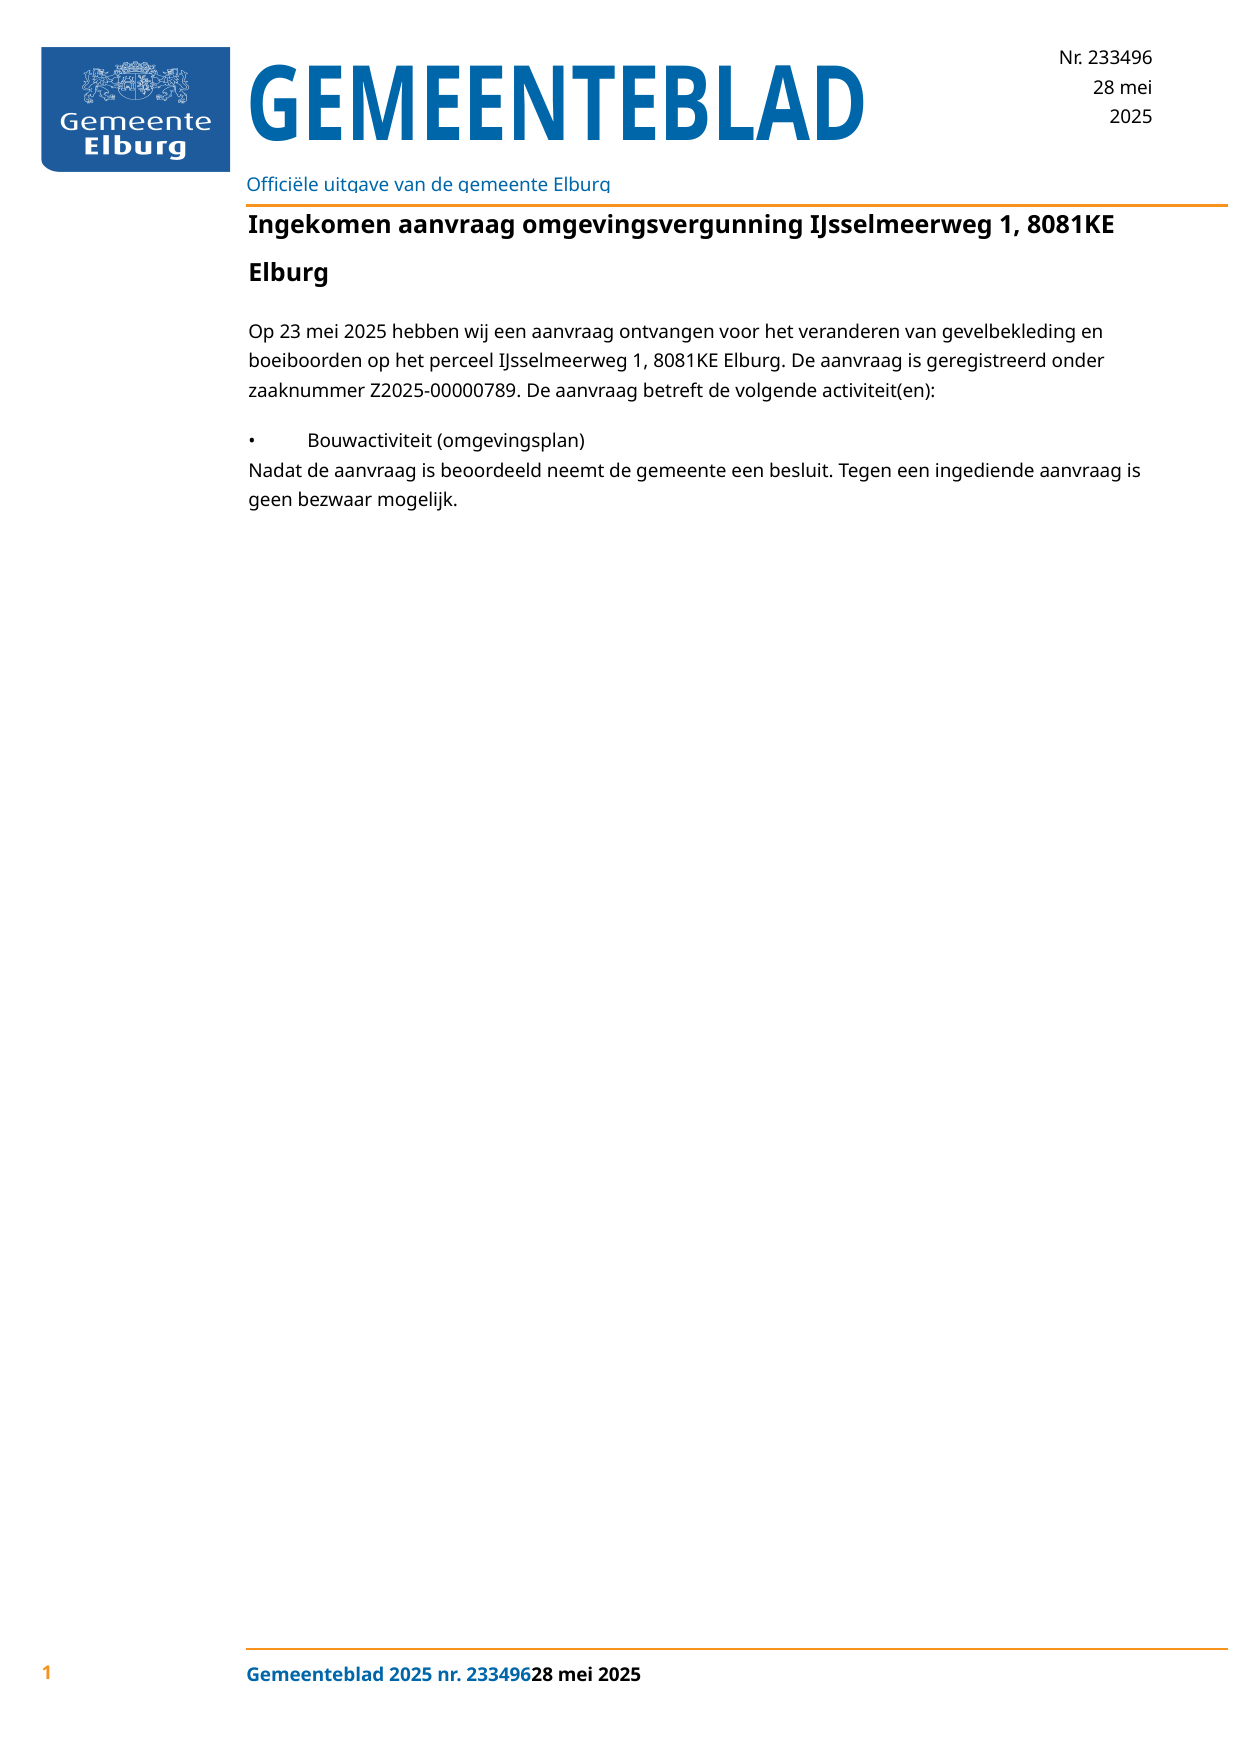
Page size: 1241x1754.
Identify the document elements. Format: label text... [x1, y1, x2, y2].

text Ingekomen aanvraag omgevingsvergunning IJsselmeerweg 1, 8081KE Elburg [248, 207, 1152, 288]
text Nadat de aanvraag is beoordeeld neemt de gemeente een besluit. Tegen een ingediende aanvraag is geen bezwaar mogelijk. [248, 457, 1152, 512]
text Op 23 mei 2025 hebben wij een aanvraag ontvangen voor het veranderen van gevelbekleding en boeiboorden op het perceel IJsselmeerweg 1, 8081KE Elburg. De aanvraag is geregistreerd onder zaaknummer Z2025-00000789. De aanvraag betreft de volgende activiteit(en): [248, 318, 1152, 403]
list Bouwactiviteit (omgevingsplan) [248, 427, 1152, 453]
picture [41, 47, 231, 172]
